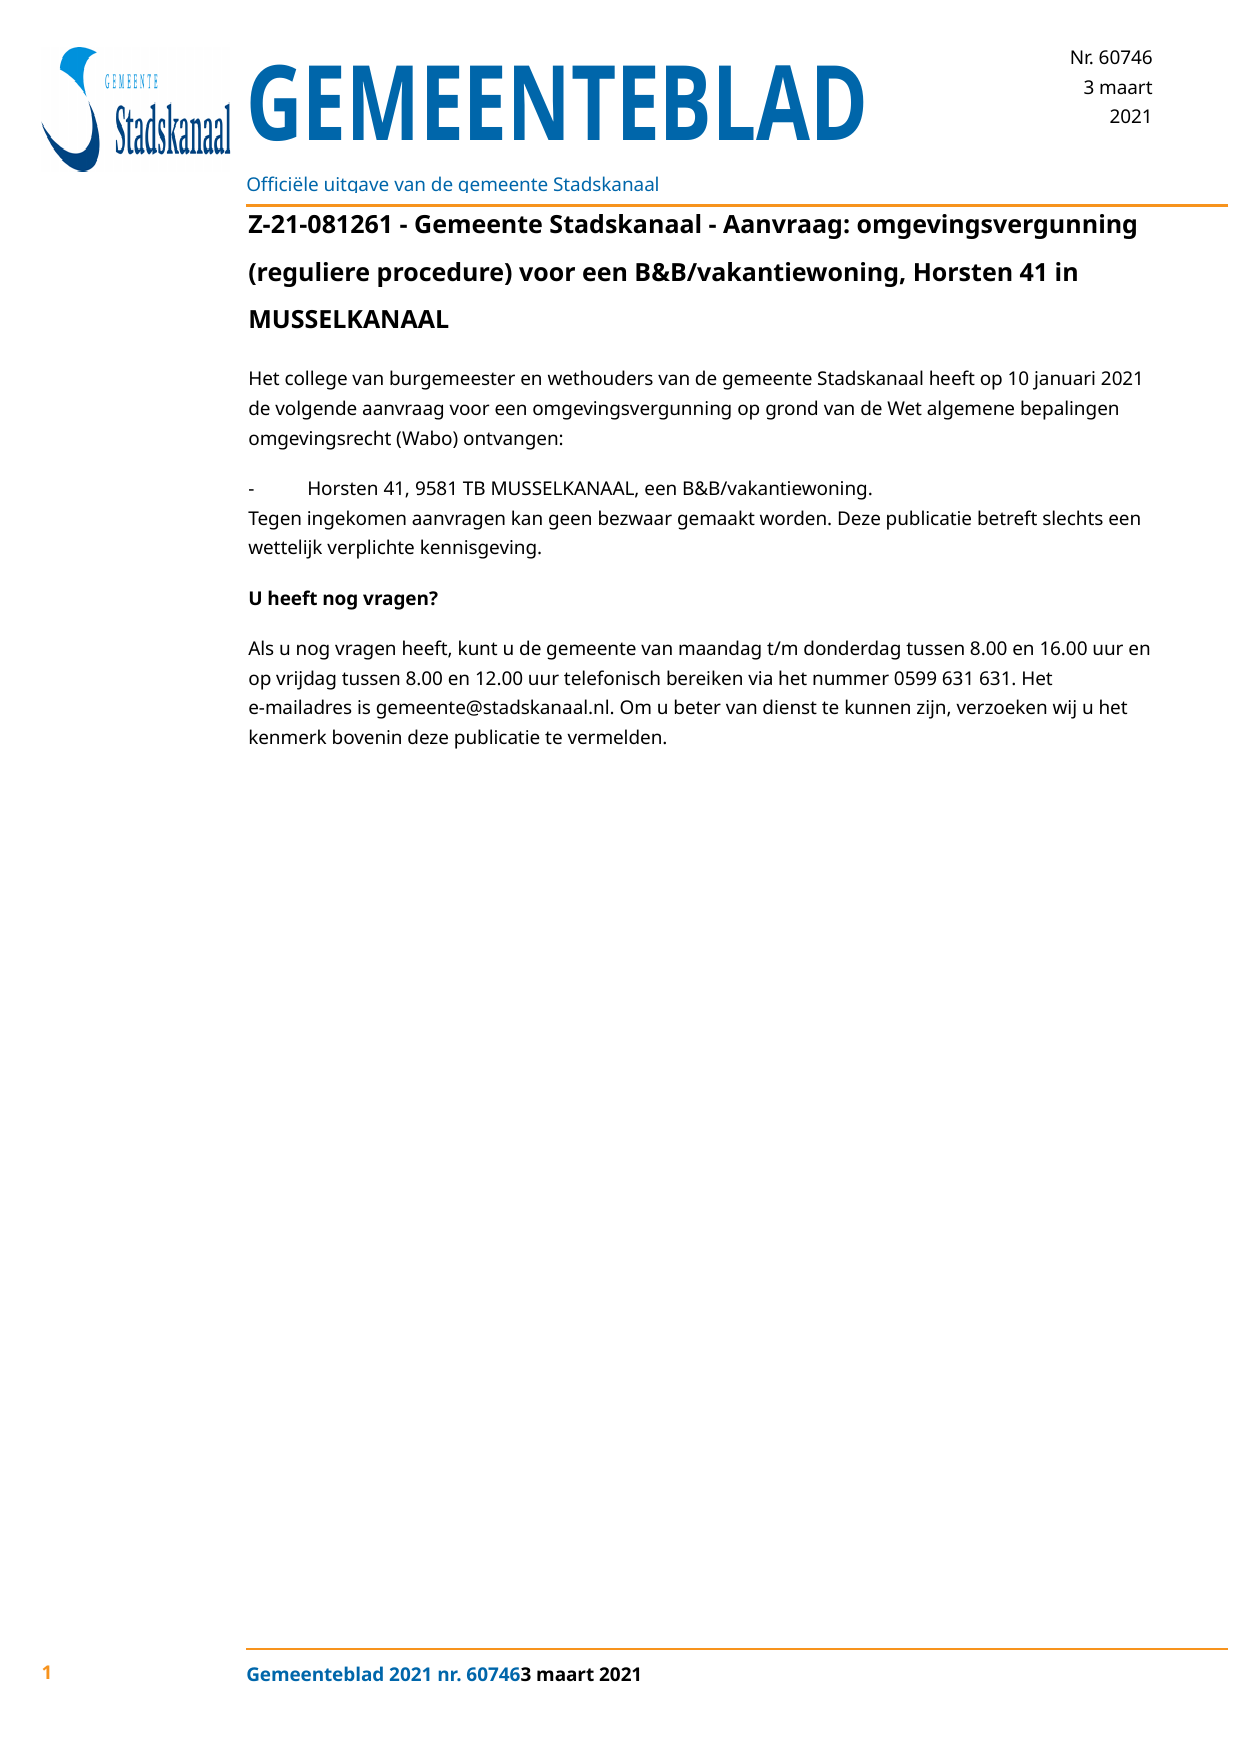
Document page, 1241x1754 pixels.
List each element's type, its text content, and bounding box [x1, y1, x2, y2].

text U heeft nog vragen? [248, 585, 1152, 610]
text Het college van burgemeester en wethouders van de gemeente Stadskanaal heeft op 10 januari 2021 de volgende aanvraag voor een omgevingsvergunning op grond van de Wet algemene bepalingen omgevingsrecht (Wabo) ontvangen: [248, 366, 1152, 450]
text Tegen ingekomen aanvragen kan geen bezwaar gemaakt worden. Deze publicatie betreft slechts een wettelijk verplichte kennisgeving. [248, 505, 1152, 560]
text Z-21-081261 - Gemeente Stadskanaal - Aanvraag: omgevingsvergunning (reguliere procedure) voor een B&B/vakantiewoning, Horsten 41 in MUSSELKANAAL [248, 207, 1152, 336]
list Horsten 41, 9581 TB MUSSELKANAAL, een B&B/vakantiewoning. [248, 475, 1152, 501]
picture [41, 47, 231, 172]
text Als u nog vragen heeft, kunt u de gemeente van maandag t/m donderdag tussen 8.00 en 16.00 uur en op vrijdag tussen 8.00 en 12.00 uur telefonisch bereiken via het nummer 0599 631 631. Het e‑mailadres is gemeente@stadskanaal.nl. Om u beter van dienst te kunnen zijn, verzoeken wij u het kenmerk bovenin deze publicatie te vermelden. [248, 635, 1152, 749]
